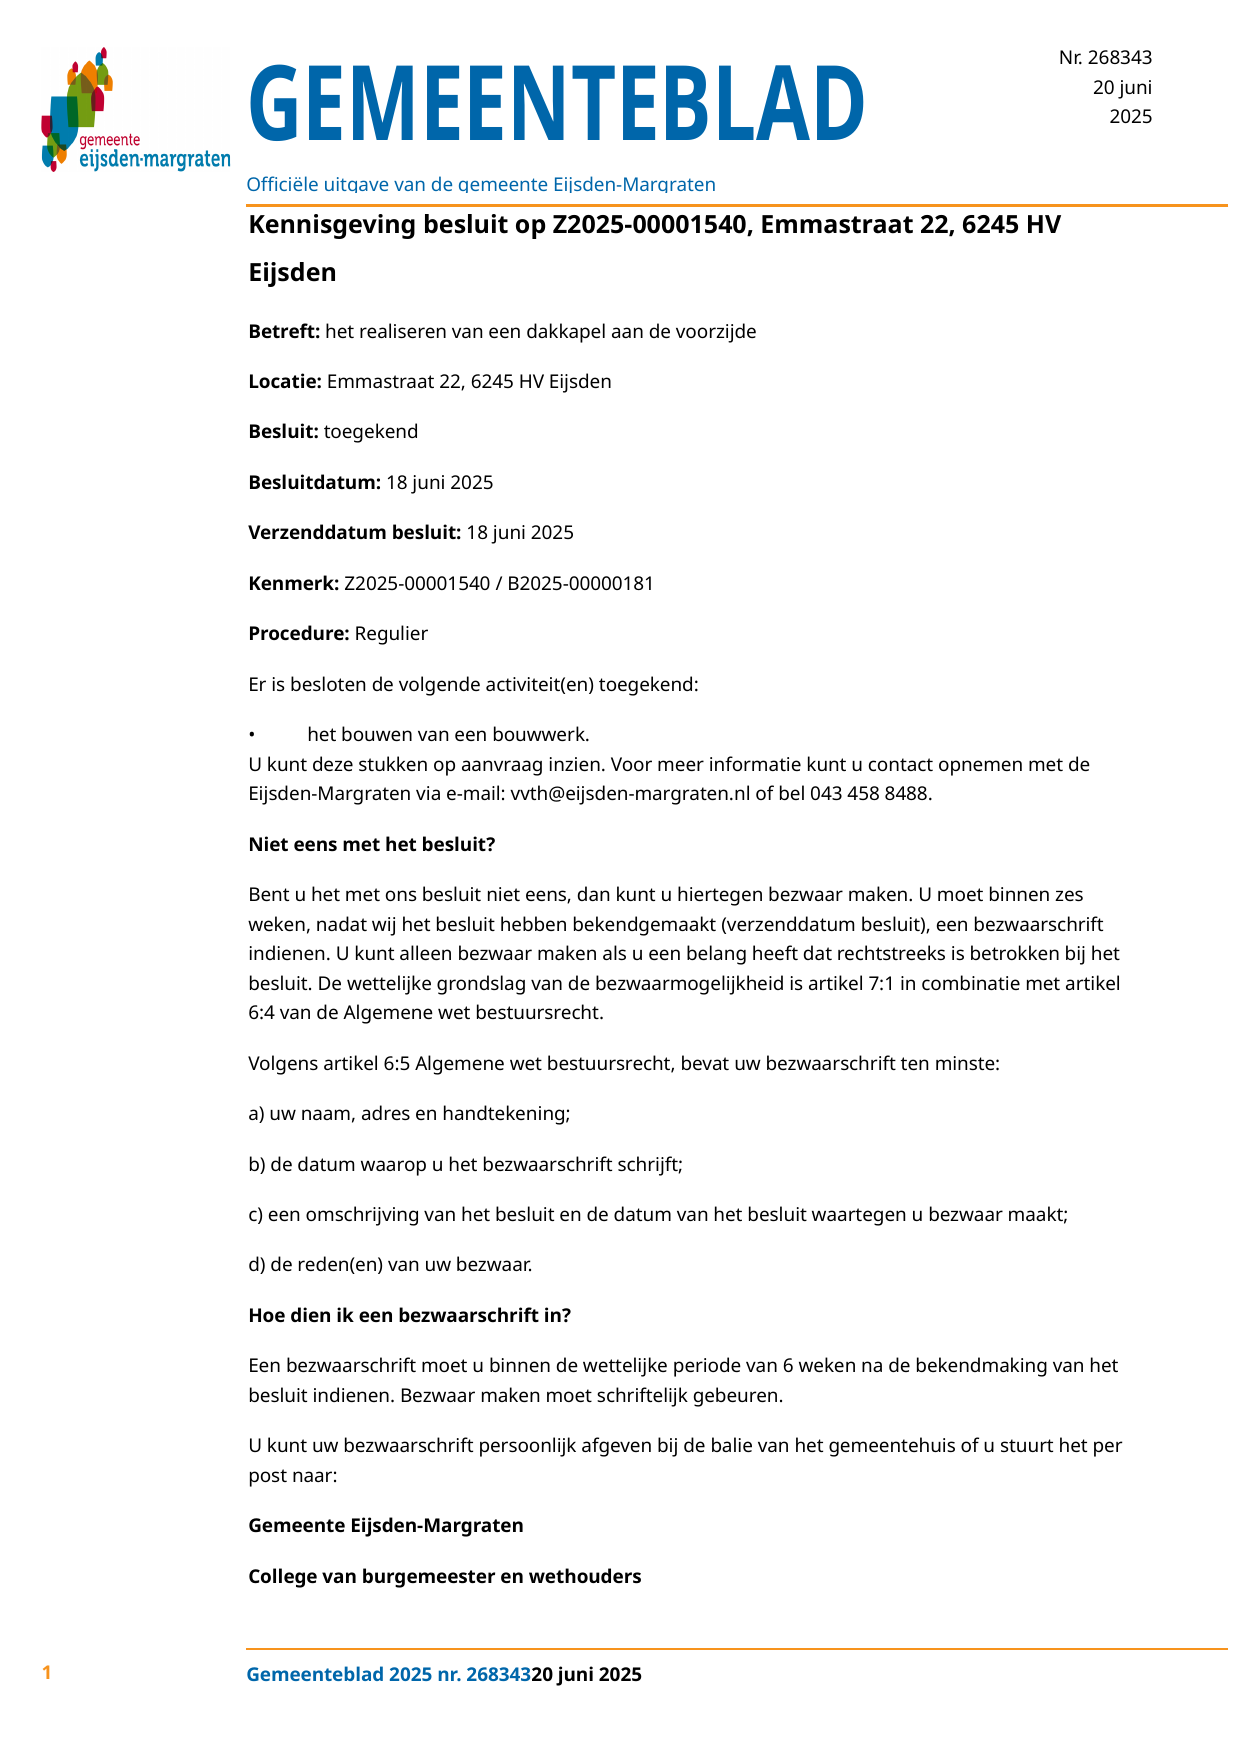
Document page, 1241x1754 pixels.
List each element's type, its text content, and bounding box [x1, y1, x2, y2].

text Niet eens met het besluit? [248, 831, 1152, 857]
text Gemeente Eijsden-Margraten [248, 1512, 1152, 1538]
text Besluit: toegekend [248, 419, 1152, 444]
text Besluitdatum: 18 juni 2025 [248, 469, 1152, 495]
text Kennisgeving besluit op Z2025-00001540, Emmastraat 22, 6245 HV Eijsden [248, 207, 1152, 288]
text Locatie: Emmastraat 22, 6245 HV Eijsden [248, 368, 1152, 394]
text Er is besloten de volgende activiteit(en) toegekend: [248, 671, 1152, 697]
text d) de reden(en) van uw bezwaar. [248, 1252, 1152, 1277]
text c) een omschrijving van het besluit en de datum van het besluit waartegen u bezwaar maakt; [248, 1201, 1152, 1227]
text College van burgemeester en wethouders [248, 1563, 1152, 1589]
text Hoe dien ik een bezwaarschrift in? [248, 1302, 1152, 1328]
list het bouwen van een bouwwerk. [248, 721, 1152, 747]
text U kunt uw bezwaarschrift persoonlijk afgeven bij de balie van het gemeentehuis of u stuurt het per post naar: [248, 1432, 1152, 1488]
text Verzenddatum besluit: 18 juni 2025 [248, 519, 1152, 545]
text Betreft: het realiseren van een dakkapel aan de voorzijde [248, 318, 1152, 344]
text Kenmerk: Z2025-00001540 / B2025-00000181 [248, 570, 1152, 596]
text b) de datum waarop u het bezwaarschrift schrijft; [248, 1151, 1152, 1177]
text Bent u het met ons besluit niet eens, dan kunt u hiertegen bezwaar maken. U moet binnen zes weken, nadat wij het besluit hebben bekendgemaakt (verzenddatum besluit), een bezwaarschrift indienen. U kunt alleen bezwaar maken als u een belang heeft dat rechtstreeks is betrokken bij het besluit. De wettelijke grondslag van de bezwaarmogelijkheid is artikel 7:1 in combinatie met artikel 6:4 van de Algemene wet bestuursrecht. [248, 881, 1152, 1025]
text Een bezwaarschrift moet u binnen de wettelijke periode van 6 weken na de bekendmaking van het besluit indienen. Bezwaar maken moet schriftelijk gebeuren. [248, 1352, 1152, 1408]
picture [41, 47, 231, 172]
text a) uw naam, adres en handtekening; [248, 1100, 1152, 1126]
text U kunt deze stukken op aanvraag inzien. Voor meer informatie kunt u contact opnemen met de Eijsden-Margraten via e-mail: vvth@eijsden-margraten.nl of bel 043 458 8488. [248, 751, 1152, 806]
text Volgens artikel 6:5 Algemene wet bestuursrecht, bevat uw bezwaarschrift ten minste: [248, 1050, 1152, 1076]
text Procedure: Regulier [248, 620, 1152, 646]
